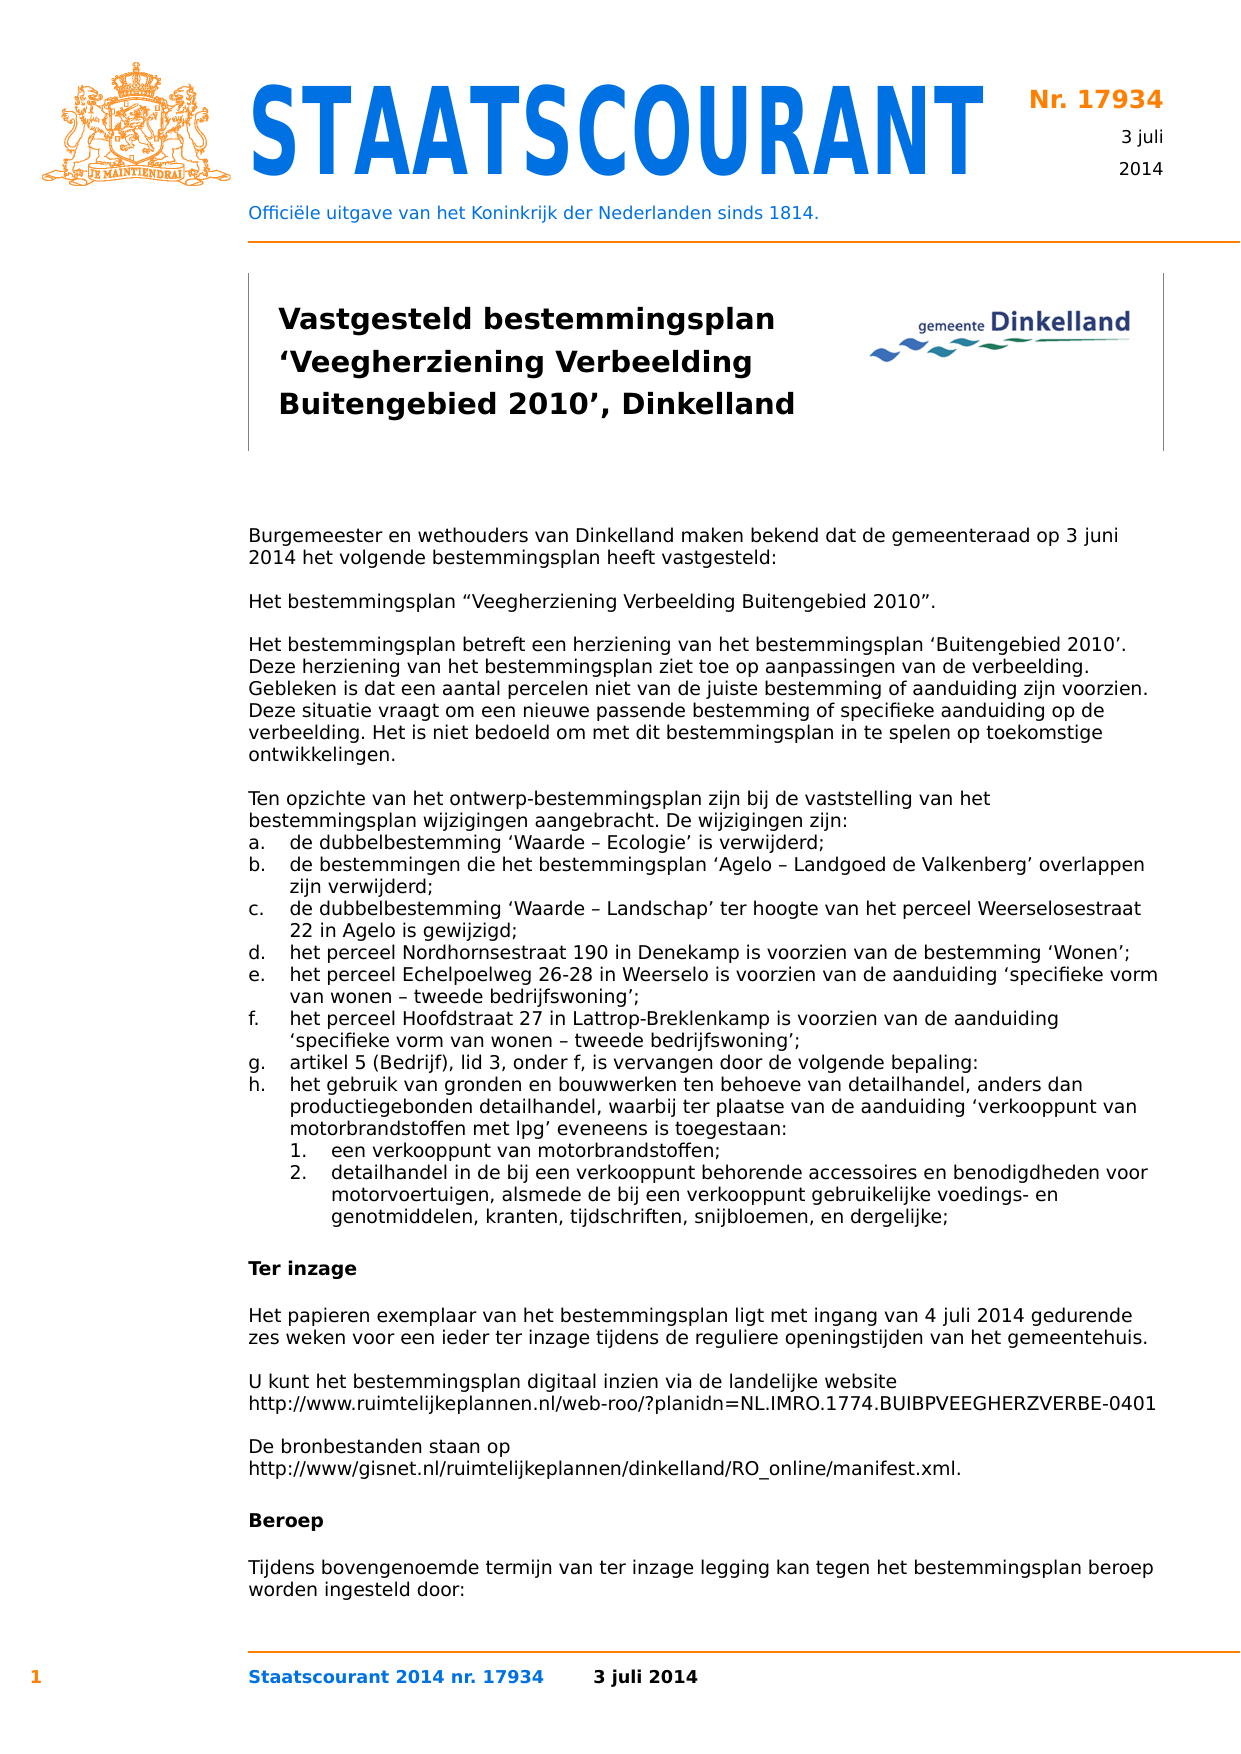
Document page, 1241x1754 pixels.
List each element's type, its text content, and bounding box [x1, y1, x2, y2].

picture [867, 302, 1134, 368]
text Tijdens bovengenoemde termijn van ter inzage legging kan tegen het bestemmingsplan beroep worden ingesteld door: [248, 1557, 1163, 1601]
text g. artikel 5 (Bedrijf), lid 3, onder f, is vervangen door de volgende bepaling: [248, 1052, 1163, 1074]
table_header Nr. 17934 [998, 62, 1240, 121]
text f. het perceel Hoofdstraat 27 in Lattrop-Breklenkamp is voorzien van de aanduiding ‘specifieke vorm van wonen – tweede bedrijfswoning’; [248, 1008, 1163, 1052]
text 2. detailhandel in de bij een verkooppunt behorende accessoires en benodigdheden voor motorvoertuigen, alsmede de bij een verkooppunt gebruikelijke voedings- en genotmiddelen, kranten, tijdschriften, snijbloemen, en dergelijke; [289, 1162, 1163, 1228]
subtitle Ter inzage [248, 1258, 1163, 1280]
text Het bestemmingsplan “Veegherziening Verbeelding Buitengebied 2010”. [248, 591, 1163, 612]
table_cell 3 juli [998, 121, 1240, 153]
table_cell Officiële uitgave van het Koninkrijk der Nederlanden sinds 1814. [248, 203, 1240, 241]
text b. de bestemmingen die het bestemmingsplan ‘Agelo – Landgoed de Valkenberg’ overlappen zijn verwijderd; [248, 854, 1163, 898]
text c. de dubbelbestemming ‘Waarde – Landschap’ ter hoogte van het perceel Weerselosestraat 22 in Agelo is gewijzigd; [248, 898, 1163, 942]
text Het papieren exemplaar van het bestemmingsplan ligt met ingang van 4 juli 2014 gedurende zes weken voor een ieder ter inzage tijdens de reguliere openingstijden van het gemeentehuis. [248, 1305, 1163, 1349]
text Burgemeester en wethouders van Dinkelland maken bekend dat de gemeenteraad op 3 juni 2014 het volgende bestemmingsplan heeft vastgesteld: [248, 525, 1163, 569]
text 1. een verkooppunt van motorbrandstoffen; [289, 1140, 1163, 1162]
text De bronbestanden staan op http://www/gisnet.nl/ruimtelijkeplannen/dinkelland/RO_online/manifest.xml. [248, 1436, 1163, 1480]
text e. het perceel Echelpoelweg 26-28 in Weerselo is voorzien van de aanduiding ‘specifieke vorm van wonen – tweede bedrijfswoning’; [248, 964, 1163, 1008]
text Ten opzichte van het ontwerp-bestemmingsplan zijn bij de vaststelling van het bestemmingsplan wijzigingen aangebracht. De wijzigingen zijn: [248, 788, 1163, 832]
text U kunt het bestemmingsplan digitaal inzien via de landelijke website http://www.ruimtelijkeplannen.nl/web-roo/?planidn=NL.IMRO.1774.BUIBPVEEGHERZVERBE-0401 [248, 1371, 1163, 1414]
subtitle Beroep [248, 1510, 1163, 1532]
text a. de dubbelbestemming ‘Waarde – Ecologie’ is verwijderd; [248, 832, 1163, 854]
table_header [25, 62, 248, 241]
text Het bestemmingsplan betreft een herziening van het bestemmingsplan ‘Buitengebied 2010’. Deze herziening van het bestemmingsplan ziet toe op aanpassingen van de verbeelding. Gebleken is dat een aantal percelen niet van de juiste bestemming of aanduiding zijn voorzien. Deze situatie vraagt om een nieuwe passende bestemming of specifieke aanduiding op de verbeelding. Het is niet bedoeld om met dit bestemmingsplan in te spelen op toekomstige ontwikkelingen. [248, 634, 1163, 766]
text d. het perceel Nordhornsestraat 190 in Denekamp is voorzien van de bestemming ‘Wonen’; [248, 942, 1163, 964]
table_header STAATSCOURANT [248, 62, 998, 203]
table_cell 2014 [998, 153, 1240, 203]
text h. het gebruik van gronden en bouwwerken ten behoeve van detailhandel, anders dan productiegebonden detailhandel, waarbij ter plaatse van de aanduiding ‘verkooppunt van motorbrandstoffen met lpg’ eveneens is toegestaan: [248, 1074, 1163, 1140]
subtitle Vastgesteld bestemmingsplan ‘Veegherziening Verbeelding Buitengebied 2010’, Dinkelland [249, 273, 1163, 451]
picture [41, 62, 231, 186]
